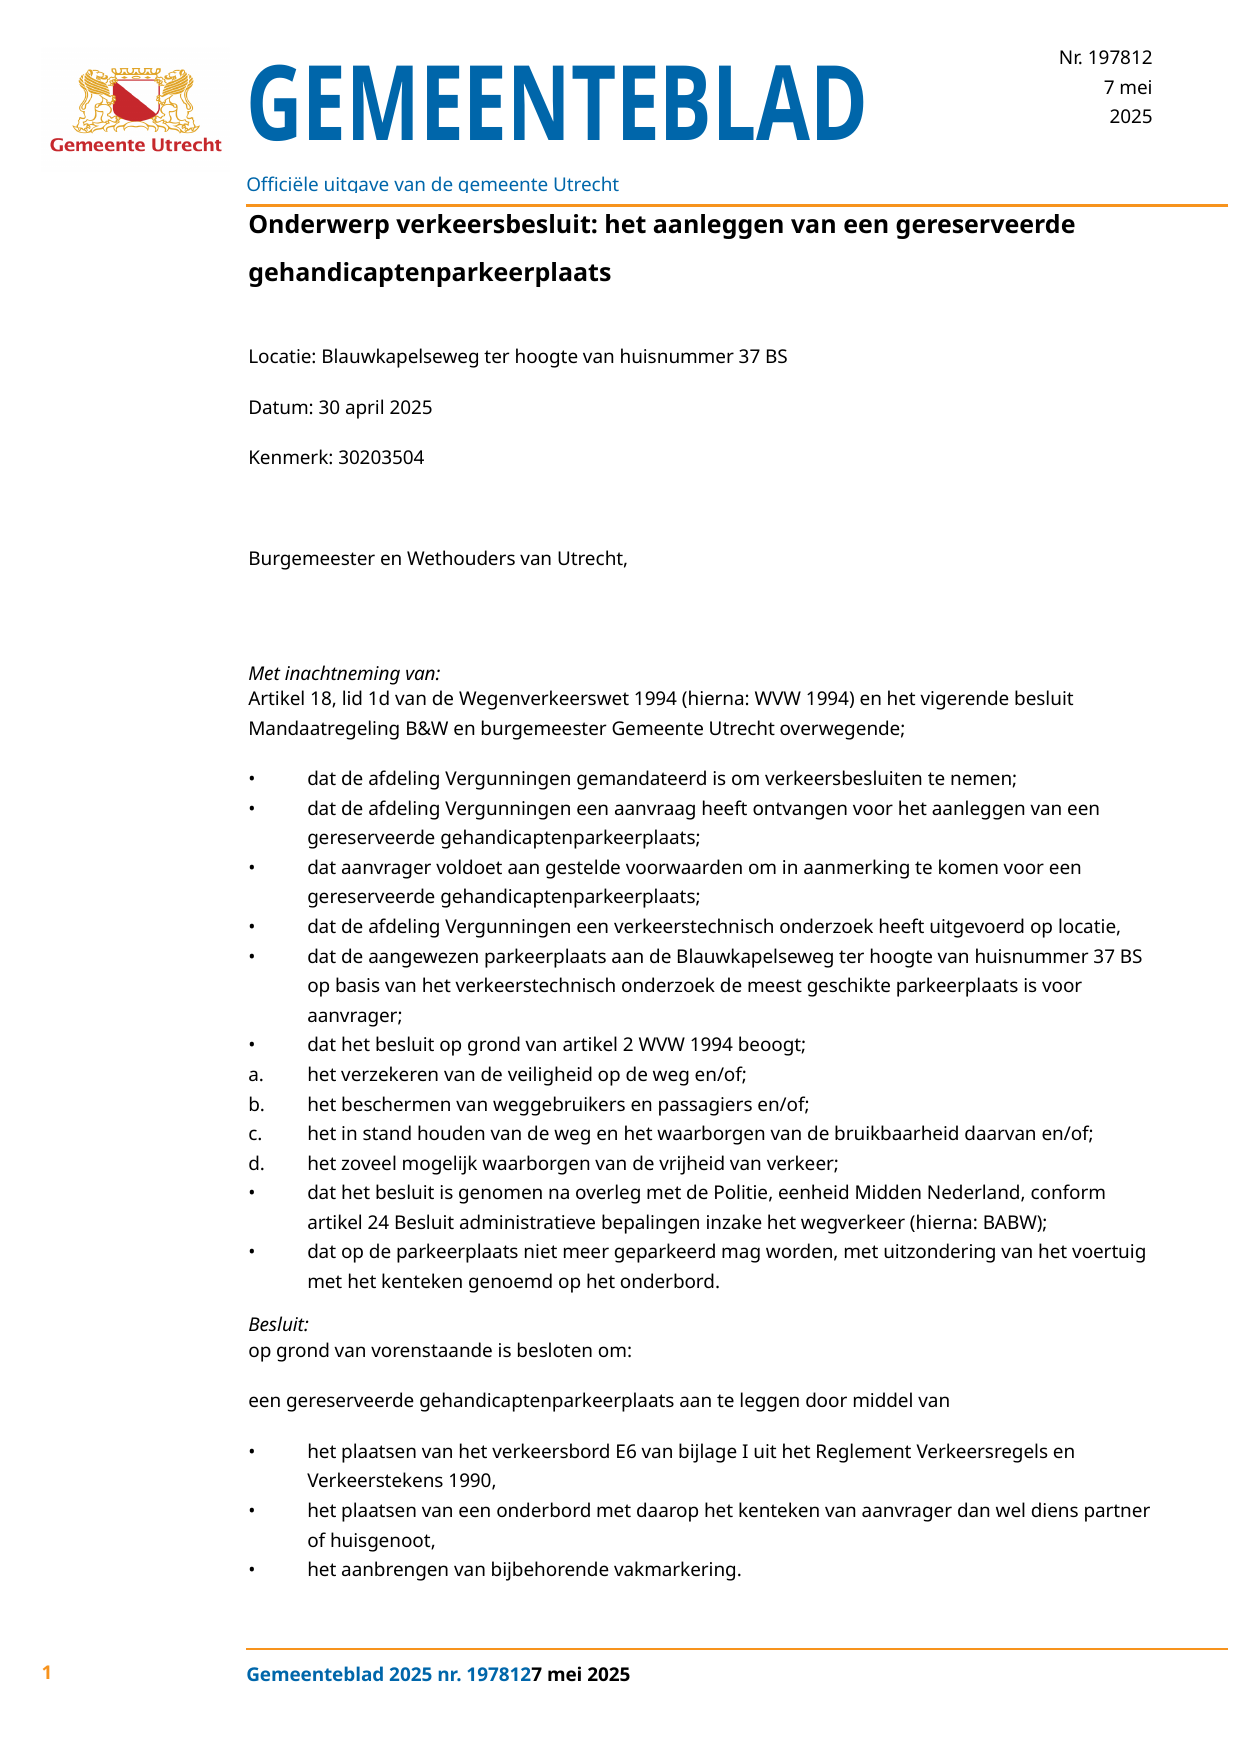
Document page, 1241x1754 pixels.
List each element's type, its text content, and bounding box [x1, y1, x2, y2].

list dat de afdeling Vergunningen een verkeerstechnisch onderzoek heeft uitgevoerd op locatie, [248, 913, 1152, 939]
text Besluit: [248, 1311, 1152, 1337]
list het zoveel mogelijk waarborgen van de vrijheid van verkeer; [248, 1150, 1152, 1176]
text Onderwerp verkeersbesluit: het aanleggen van een gereserveerde gehandicaptenparkeerplaats [248, 207, 1152, 288]
text op grond van vorenstaande is besloten om: [248, 1337, 1152, 1363]
list dat op de parkeerplaats niet meer geparkeerd mag worden, met uitzondering van het voertuig met het kenteken genoemd op het onderbord. [248, 1239, 1152, 1294]
picture [41, 47, 231, 172]
text Met inachtneming van: [248, 660, 1152, 685]
list dat het besluit is genomen na overleg met de Politie, eenheid Midden Nederland, conform artikel 24 Besluit administratieve bepalingen inzake het wegverkeer (hierna: BABW); [248, 1179, 1152, 1235]
list het aanbrengen van bijbehorende vakmarkering. [248, 1556, 1152, 1582]
text Locatie: Blauwkapelseweg ter hoogte van huisnummer 37 BS [248, 344, 1152, 369]
text Datum: 30 april 2025 [248, 394, 1152, 420]
list dat de afdeling Vergunningen gemandateerd is om verkeersbesluiten te nemen; [248, 765, 1152, 791]
list het plaatsen van het verkeersbord E6 van bijlage I uit het Reglement Verkeersregels en Verkeerstekens 1990, [248, 1438, 1152, 1493]
list het beschermen van weggebruikers en passagiers en/of; [248, 1091, 1152, 1117]
list dat de aangewezen parkeerplaats aan de Blauwkapelseweg ter hoogte van huisnummer 37 BS op basis van het verkeerstechnisch onderzoek de meest geschikte parkeerplaats is voor aanvrager; [248, 943, 1152, 1028]
list het verzekeren van de veiligheid op de weg en/of; [248, 1061, 1152, 1087]
list het plaatsen van een onderbord met daarop het kenteken van aanvrager dan wel diens partner of huisgenoot, [248, 1497, 1152, 1552]
text Artikel 18, lid 1d van de Wegenverkeerswet 1994 (hierna: WVW 1994) en het vigerende besluit Mandaatregeling B&W en burgemeester Gemeente Utrecht overwegende; [248, 685, 1152, 741]
text een gereserveerde gehandicaptenparkeerplaats aan te leggen door middel van [248, 1388, 1152, 1413]
list dat aanvrager voldoet aan gestelde voorwaarden om in aanmerking te komen voor een gereserveerde gehandicaptenparkeerplaats; [248, 854, 1152, 909]
list dat de afdeling Vergunningen een aanvraag heeft ontvangen voor het aanleggen van een gereserveerde gehandicaptenparkeerplaats; [248, 795, 1152, 850]
text Burgemeester en Wethouders van Utrecht, [248, 545, 1152, 571]
list het in stand houden van de weg en het waarborgen van de bruikbaarheid daarvan en/of; [248, 1120, 1152, 1146]
text Kenmerk: 30203504 [248, 444, 1152, 470]
list dat het besluit op grond van artikel 2 WVW 1994 beoogt; [248, 1032, 1152, 1057]
